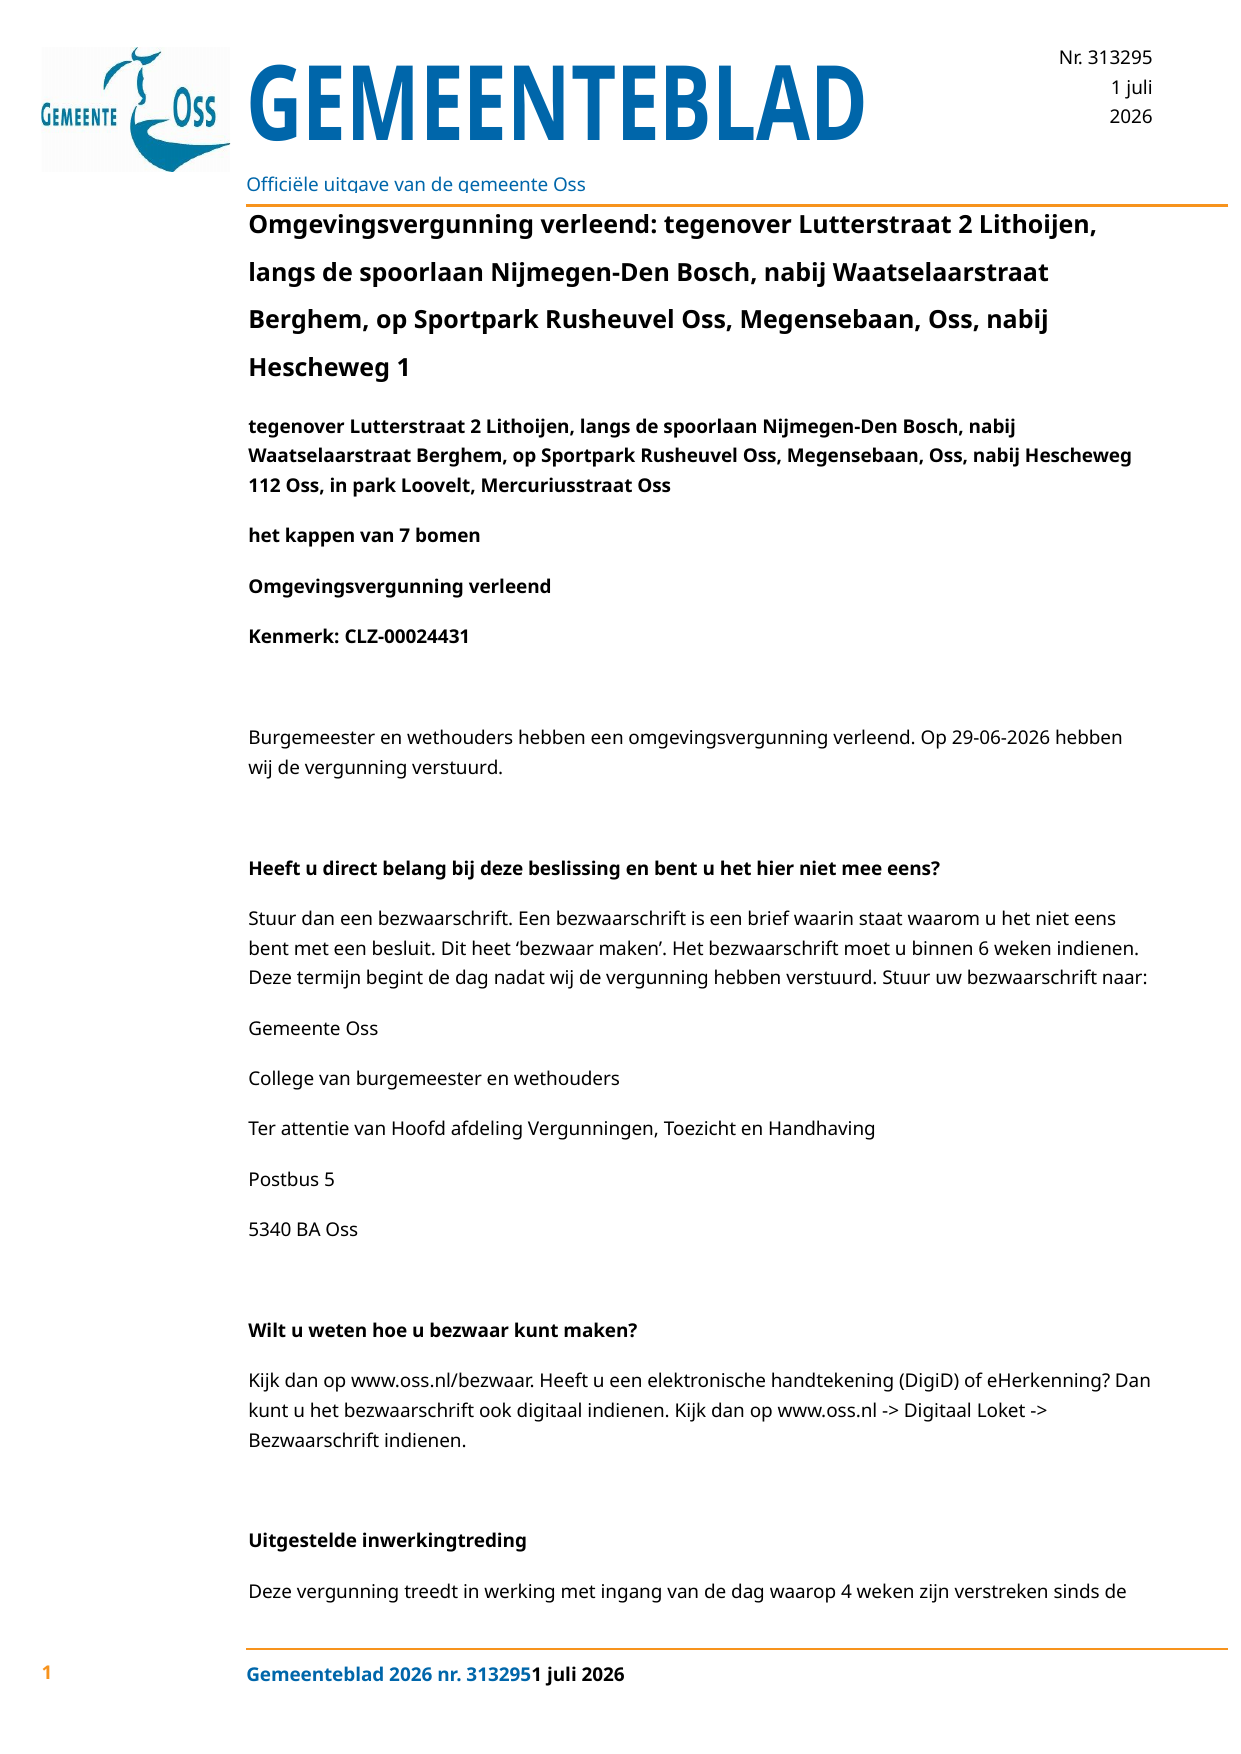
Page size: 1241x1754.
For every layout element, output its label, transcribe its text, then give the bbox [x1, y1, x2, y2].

text Stuur dan een bezwaarschrift. Een bezwaarschrift is een brief waarin staat waarom u het niet eens bent met een besluit. Dit heet ‘bezwaar maken’. Het bezwaarschrift moet u binnen 6 weken indienen. Deze termijn begint de dag nadat wij de vergunning hebben verstuurd. Stuur uw bezwaarschrift naar: [248, 905, 1152, 990]
text het kappen van 7 bomen [248, 523, 1152, 548]
text Kenmerk: CLZ-00024431 [248, 623, 1152, 649]
text tegenover Lutterstraat 2 Lithoijen, langs de spoorlaan Nijmegen-Den Bosch, nabij Waatselaarstraat Berghem, op Sportpark Rusheuvel Oss, Megensebaan, Oss, nabij Hescheweg 112 Oss, in park Loovelt, Mercuriusstraat Oss [248, 413, 1152, 498]
picture [41, 47, 231, 172]
text Heeft u direct belang bij deze beslissing en bent u het hier niet mee eens? [248, 855, 1152, 881]
text Kijk dan op www.oss.nl/bezwaar. Heeft u een elektronische handtekening (DigiD) of eHerkenning? Dan kunt u het bezwaarschrift ook digitaal indienen. Kijk dan op www.oss.nl -> Digitaal Loket -> Bezwaarschrift indienen. [248, 1368, 1152, 1453]
text Wilt u weten hoe u bezwaar kunt maken? [248, 1317, 1152, 1343]
text Gemeente Oss [248, 1015, 1152, 1041]
text 5340 BA Oss [248, 1216, 1152, 1242]
text Deze vergunning treedt in werking met ingang van de dag waarop 4 weken zijn verstreken sinds de [248, 1578, 1152, 1604]
text College van burgemeester en wethouders [248, 1065, 1152, 1091]
text Uitgestelde inwerkingtreding [248, 1528, 1152, 1553]
text Omgevingsvergunning verleend: tegenover Lutterstraat 2 Lithoijen, langs de spoorlaan Nijmegen-Den Bosch, nabij Waatselaarstraat Berghem, op Sportpark Rusheuvel Oss, Megensebaan, Oss, nabij Hescheweg 1 [248, 207, 1152, 384]
text Postbus 5 [248, 1166, 1152, 1192]
text Ter attentie van Hoofd afdeling Vergunningen, Toezicht en Handhaving [248, 1116, 1152, 1141]
text Burgemeester en wethouders hebben een omgevingsvergunning verleend. Op 29-06-2026 hebben wij de vergunning verstuurd. [248, 724, 1152, 780]
text Omgevingsvergunning verleend [248, 573, 1152, 599]
